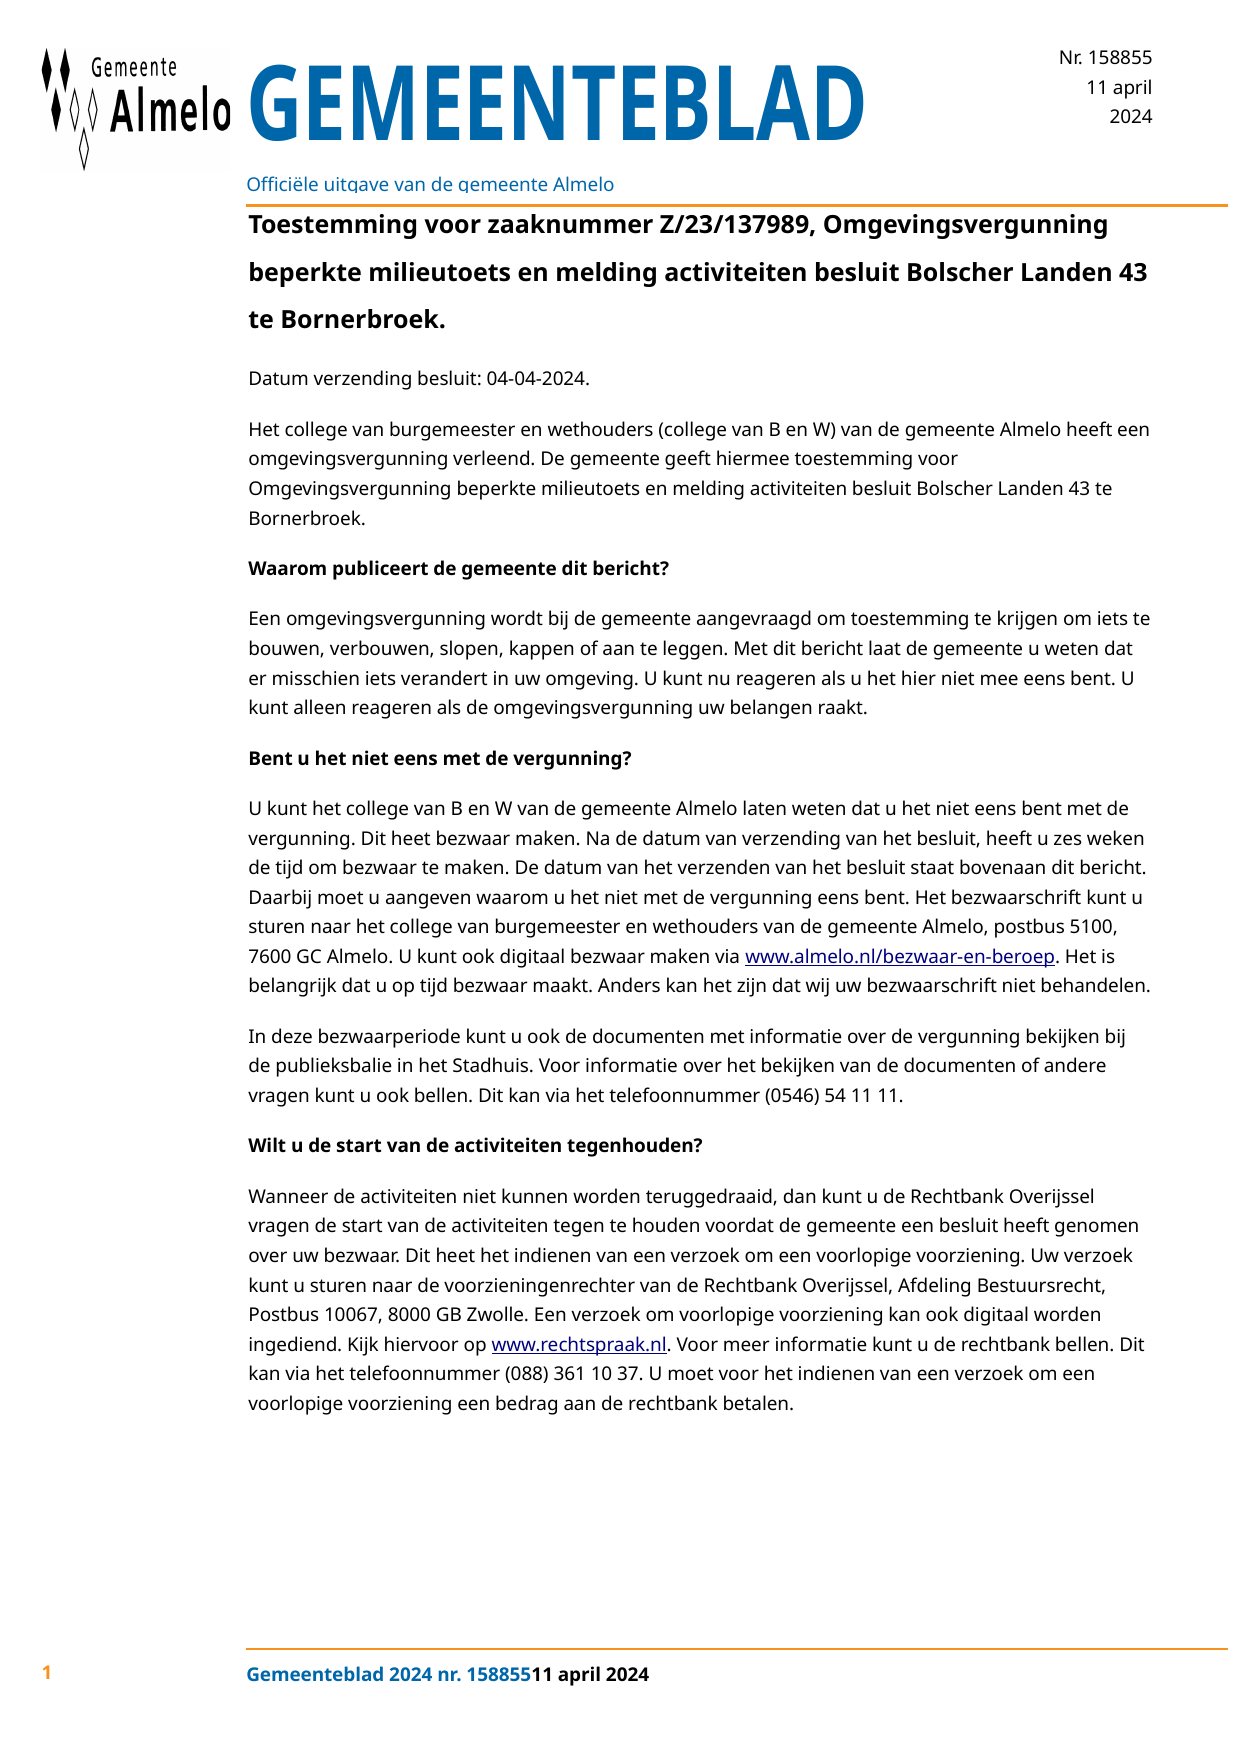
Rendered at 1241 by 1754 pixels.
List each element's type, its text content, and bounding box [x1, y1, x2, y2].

text Wanneer de activiteiten niet kunnen worden teruggedraaid, dan kunt u de Rechtbank Overijssel vragen de start van de activiteiten tegen te houden voordat de gemeente een besluit heeft genomen over uw bezwaar. Dit heet het indienen van een verzoek om een voorlopige voorziening. Uw verzoek kunt u sturen naar de voorzieningenrechter van de Rechtbank Overijssel, Afdeling Bestuursrecht, Postbus 10067, 8000 GB Zwolle. Een verzoek om voorlopige voorziening kan ook digitaal worden ingediend. Kijk hiervoor op www.rechtspraak.nl. Voor meer informatie kunt u de rechtbank bellen. Dit kan via het telefoonnummer (088) 361 10 37. U moet voor het indienen van een verzoek om een voorlopige voorziening een bedrag aan de rechtbank betalen. [248, 1183, 1152, 1416]
text Wilt u de start van de activiteiten tegenhouden? [248, 1133, 1152, 1158]
text Het college van burgemeester en wethouders (college van B en W) van de gemeente Almelo heeft een omgevingsvergunning verleend. De gemeente geeft hiermee toestemming voor Omgevingsvergunning beperkte milieutoets en melding activiteiten besluit Bolscher Landen 43 te Bornerbroek. [248, 416, 1152, 530]
picture [41, 47, 231, 172]
text U kunt het college van B en W van de gemeente Almelo laten weten dat u het niet eens bent met de vergunning. Dit heet bezwaar maken. Na de datum van verzending van het besluit, heeft u zes weken de tijd om bezwaar te maken. De datum van het verzenden van het besluit staat bovenaan dit bericht. Daarbij moet u aangeven waarom u het niet met de vergunning eens bent. Het bezwaarschrift kunt u sturen naar het college van burgemeester en wethouders van de gemeente Almelo, postbus 5100, 7600 GC Almelo. U kunt ook digitaal bezwaar maken via www.almelo.nl/bezwaar-en-beroep. Het is belangrijk dat u op tijd bezwaar maakt. Anders kan het zijn dat wij uw bezwaarschrift niet behandelen. [248, 795, 1152, 998]
text In deze bezwaarperiode kunt u ook de documenten met informatie over de vergunning bekijken bij de publieksbalie in het Stadhuis. Voor informatie over het bekijken van de documenten of andere vragen kunt u ook bellen. Dit kan via het telefoonnummer (0546) 54 11 11. [248, 1023, 1152, 1108]
text Waarom publiceert de gemeente dit bericht? [248, 555, 1152, 581]
text Een omgevingsvergunning wordt bij de gemeente aangevraagd om toestemming te krijgen om iets te bouwen, verbouwen, slopen, kappen of aan te leggen. Met dit bericht laat de gemeente u weten dat er misschien iets verandert in uw omgeving. U kunt nu reageren als u het hier niet mee eens bent. U kunt alleen reageren als de omgevingsvergunning uw belangen raakt. [248, 606, 1152, 720]
text Datum verzending besluit: 04-04-2024. [248, 366, 1152, 391]
text Toestemming voor zaaknummer Z/23/137989, Omgevingsvergunning beperkte milieutoets en melding activiteiten besluit Bolscher Landen 43 te Bornerbroek. [248, 207, 1152, 336]
text Bent u het niet eens met de vergunning? [248, 745, 1152, 770]
